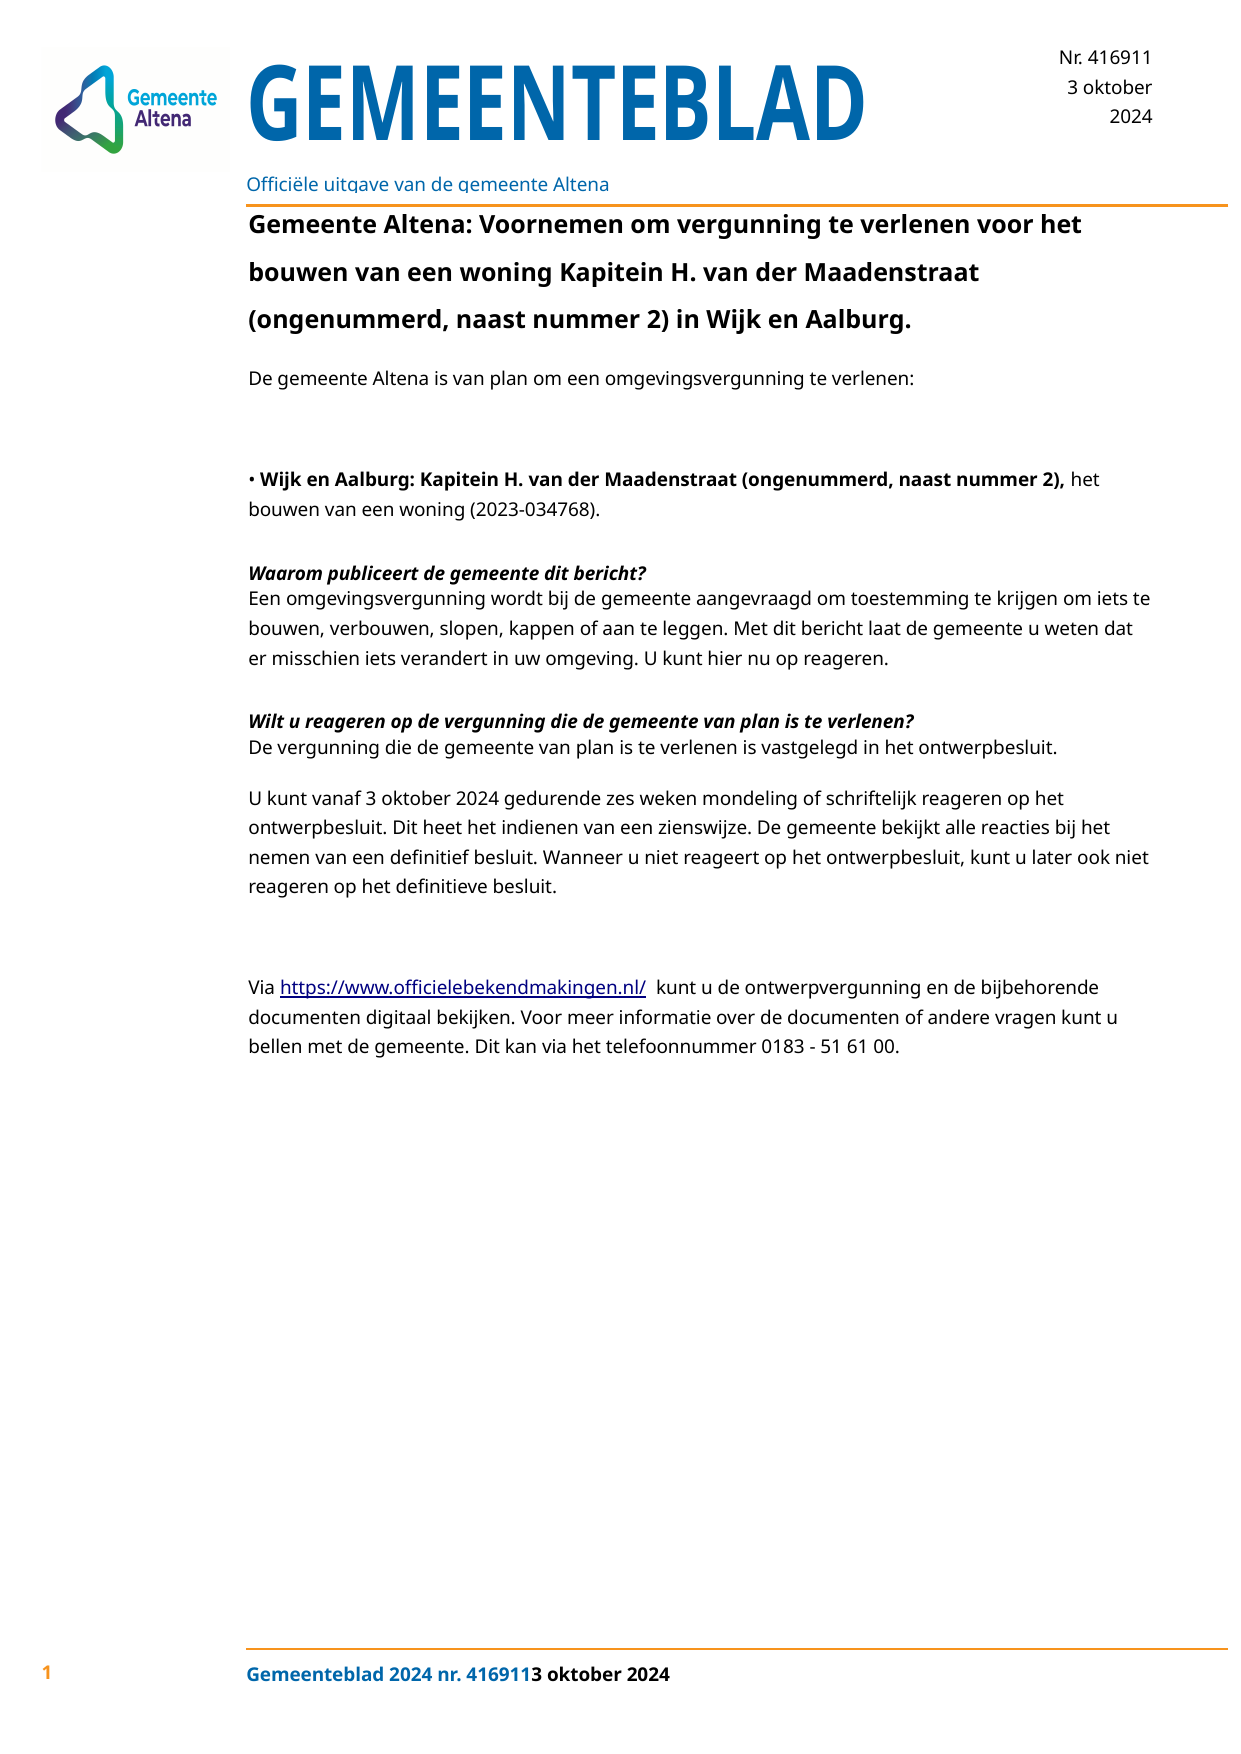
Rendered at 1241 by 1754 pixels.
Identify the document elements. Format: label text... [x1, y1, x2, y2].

text De gemeente Altena is van plan om een omgevingsvergunning te verlenen: [248, 366, 1152, 391]
text • Wijk en Aalburg: Kapitein H. van der Maadenstraat (ongenummerd, naast nummer 2), het bouwen van een woning (2023-034768). [248, 466, 1152, 522]
text Waarom publiceert de gemeente dit bericht? [248, 560, 1152, 586]
text Via https://www.officielebekendmakingen.nl/ kunt u de ontwerpvergunning en de bijbehorende documenten digitaal bekijken. Voor meer informatie over de documenten of andere vragen kunt u bellen met de gemeente. Dit kan via het telefoonnummer 0183 - 51 61 00. [248, 974, 1152, 1059]
picture [41, 47, 231, 172]
text Gemeente Altena: Voornemen om vergunning te verlenen voor het bouwen van een woning Kapitein H. van der Maadenstraat (ongenummerd, naast nummer 2) in Wijk en Aalburg. [248, 207, 1152, 336]
text U kunt vanaf 3 oktober 2024 gedurende zes weken mondeling of schriftelijk reageren op het ontwerpbesluit. Dit heet het indienen van een zienswijze. De gemeente bekijkt alle reacties bij het nemen van een definitief besluit. Wanneer u niet reageert op het ontwerpbesluit, kunt u later ook niet reageren op het definitieve besluit. [248, 785, 1152, 899]
text Een omgevingsvergunning wordt bij de gemeente aangevraagd om toestemming te krijgen om iets te bouwen, verbouwen, slopen, kappen of aan te leggen. Met dit bericht laat de gemeente u weten dat er misschien iets verandert in uw omgeving. U kunt hier nu op reageren. [248, 586, 1152, 671]
text De vergunning die de gemeente van plan is te verlenen is vastgelegd in het ontwerpbesluit. [248, 734, 1152, 760]
text Wilt u reageren op de vergunning die de gemeente van plan is te verlenen? [248, 709, 1152, 734]
